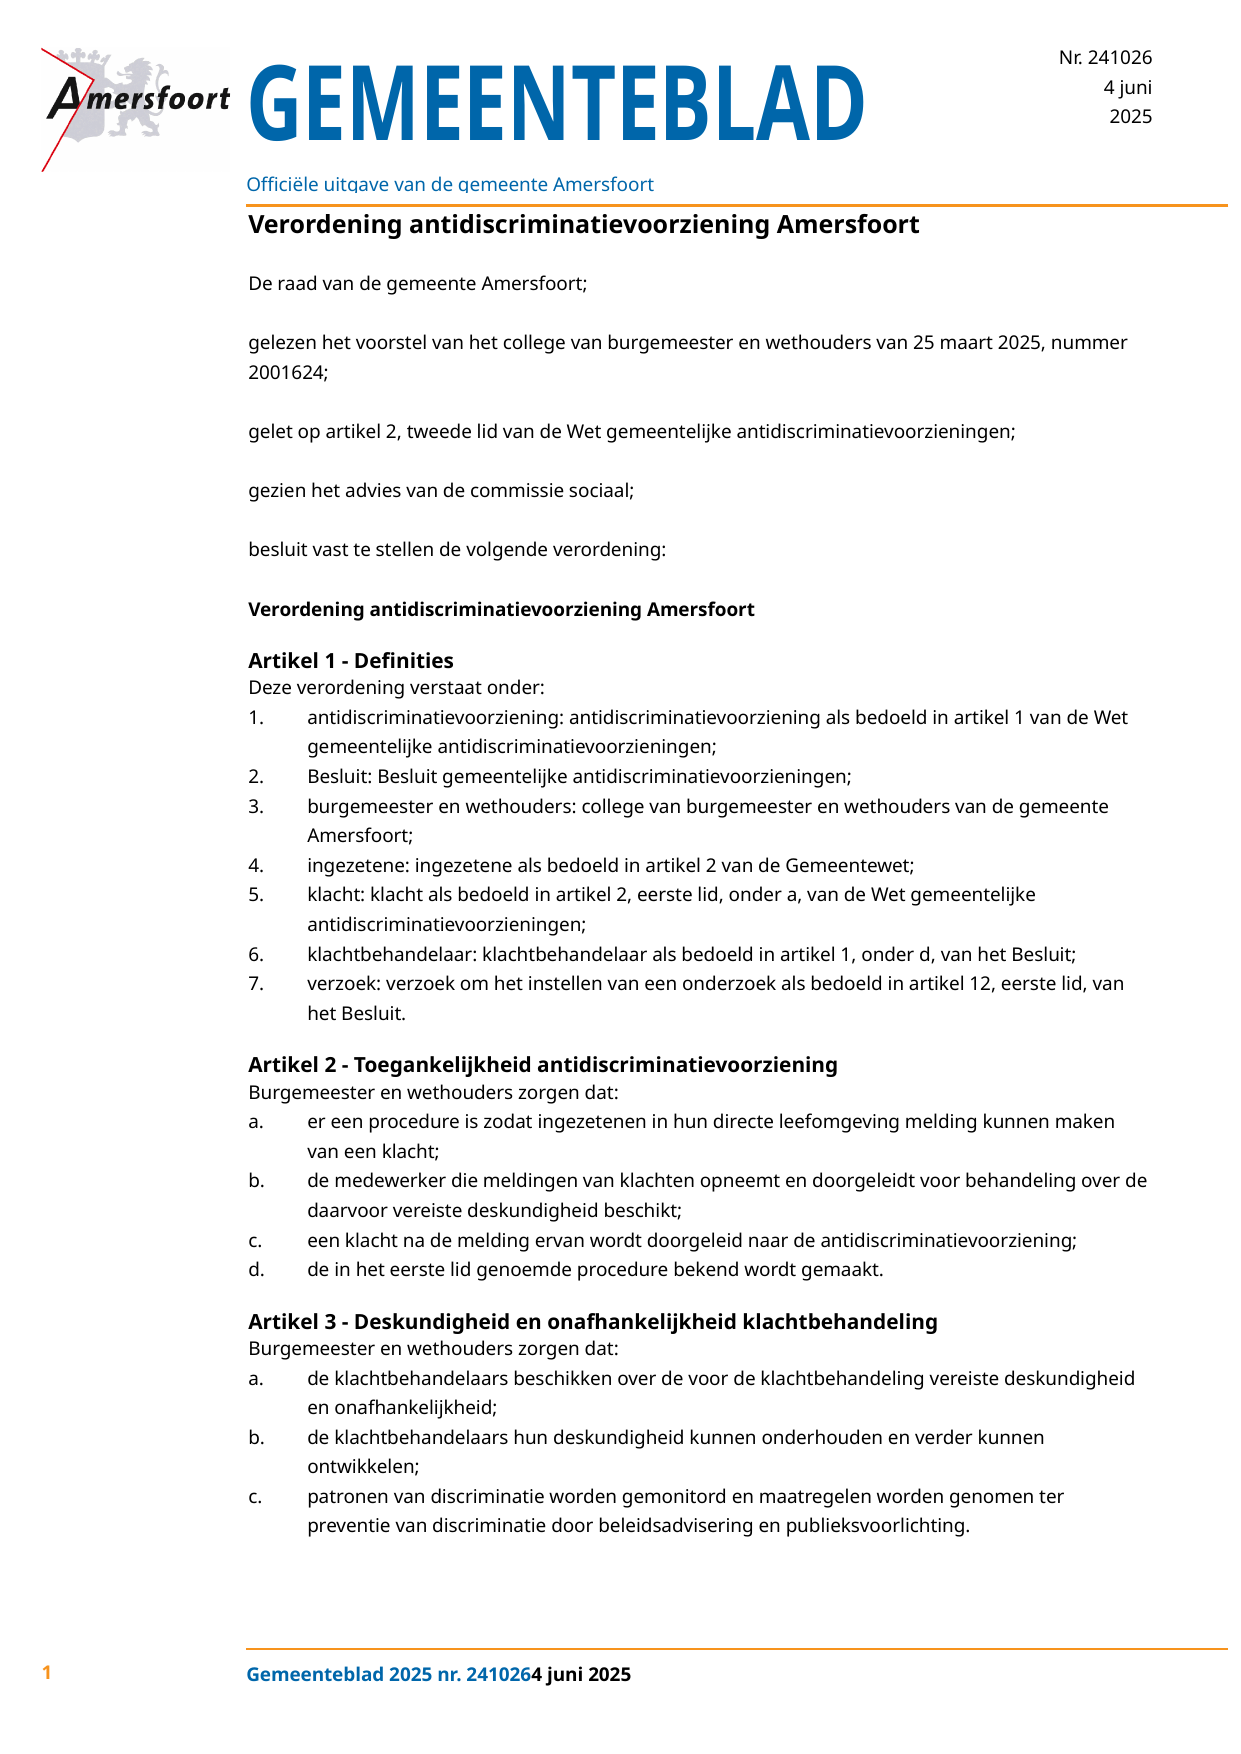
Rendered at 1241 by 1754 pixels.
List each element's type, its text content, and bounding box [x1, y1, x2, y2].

list klacht: klacht als bedoeld in artikel 2, eerste lid, onder a, van de Wet gemeentelijke antidiscriminatievoorzieningen; [248, 882, 1152, 937]
list antidiscriminatievoorziening: antidiscriminatievoorziening als bedoeld in artikel 1 van de Wet gemeentelijke antidiscriminatievoorzieningen; [248, 704, 1152, 759]
list de klachtbehandelaars hun deskundigheid kunnen onderhouden en verder kunnen ontwikkelen; [248, 1424, 1152, 1479]
text De raad van de gemeente Amersfoort; [248, 270, 1152, 296]
list er een procedure is zodat ingezetenen in hun directe leefomgeving melding kunnen maken van een klacht; [248, 1108, 1152, 1164]
text Verordening antidiscriminatievoorziening Amersfoort [248, 596, 1152, 621]
list de klachtbehandelaars beschikken over de voor de klachtbehandeling vereiste deskundigheid en onafhankelijkheid; [248, 1365, 1152, 1420]
text gelet op artikel 2, tweede lid van de Wet gemeentelijke antidiscriminatievoorzieningen; [248, 418, 1152, 444]
list klachtbehandelaar: klachtbehandelaar als bedoeld in artikel 1, onder d, van het Besluit; [248, 941, 1152, 967]
text Artikel 1 - Definities [248, 646, 1152, 674]
list een klacht na de melding ervan wordt doorgeleid naar de antidiscriminatievoorziening; [248, 1227, 1152, 1252]
text Burgemeester en wethouders zorgen dat: [248, 1079, 1152, 1104]
text gelezen het voorstel van het college van burgemeester en wethouders van 25 maart 2025, nummer 2001624; [248, 329, 1152, 385]
text besluit vast te stellen de volgende verordening: [248, 537, 1152, 562]
text Artikel 2 - Toegankelijkheid antidiscriminatievoorziening [248, 1050, 1152, 1079]
text Deze verordening verstaat onder: [248, 674, 1152, 700]
list de medewerker die meldingen van klachten opneemt en doorgeleidt voor behandeling over de daarvoor vereiste deskundigheid beschikt; [248, 1168, 1152, 1223]
list patronen van discriminatie worden gemonitord en maatregelen worden genomen ter preventie van discriminatie door beleidsadvisering en publieksvoorlichting. [248, 1483, 1152, 1538]
list verzoek: verzoek om het instellen van een onderzoek als bedoeld in artikel 12, eerste lid, van het Besluit. [248, 970, 1152, 1026]
text Burgemeester en wethouders zorgen dat: [248, 1335, 1152, 1361]
text Verordening antidiscriminatievoorziening Amersfoort [248, 207, 1152, 241]
text gezien het advies van de commissie sociaal; [248, 477, 1152, 503]
text Artikel 3 - Deskundigheid en onafhankelijkheid klachtbehandeling [248, 1307, 1152, 1335]
list de in het eerste lid genoemde procedure bekend wordt gemaakt. [248, 1256, 1152, 1282]
list ingezetene: ingezetene als bedoeld in artikel 2 van de Gemeentewet; [248, 852, 1152, 878]
picture [41, 47, 231, 172]
list Besluit: Besluit gemeentelijke antidiscriminatievoorzieningen; [248, 763, 1152, 789]
list burgemeester en wethouders: college van burgemeester en wethouders van de gemeente Amersfoort; [248, 793, 1152, 848]
